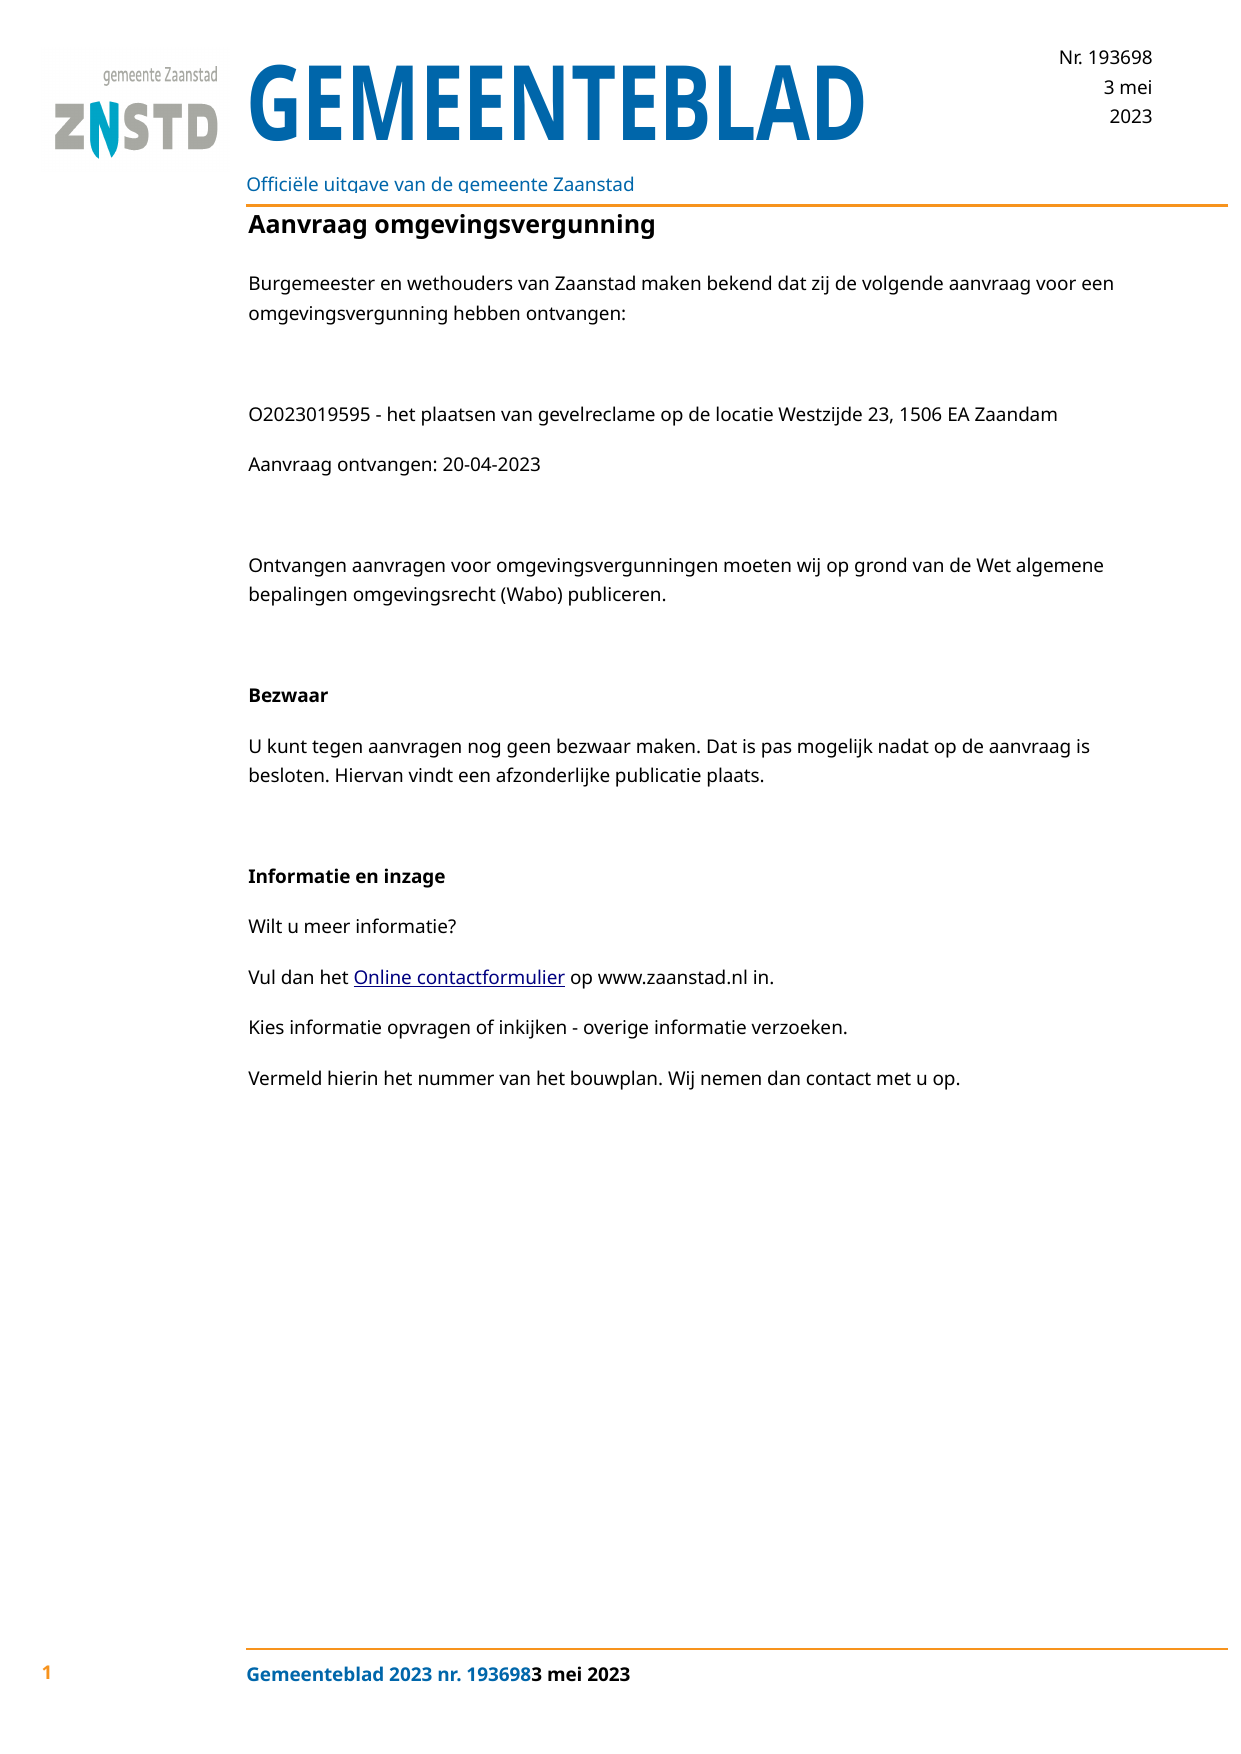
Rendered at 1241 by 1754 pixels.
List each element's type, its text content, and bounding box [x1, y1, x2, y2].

text O2023019595 - het plaatsen van gevelreclame op de locatie Westzijde 23, 1506 EA Zaandam [248, 401, 1152, 426]
text Ontvangen aanvragen voor omgevingsvergunningen moeten wij op grond van de Wet algemene bepalingen omgevingsrecht (Wabo) publiceren. [248, 552, 1152, 607]
picture [41, 47, 231, 172]
text U kunt tegen aanvragen nog geen bezwaar maken. Dat is pas mogelijk nadat op de aanvraag is besloten. Hiervan vindt een afzonderlijke publicatie plaats. [248, 733, 1152, 788]
text Vul dan het Online contactformulier op www.zaanstad.nl in. [248, 964, 1152, 990]
text Aanvraag ontvangen: 20-04-2023 [248, 451, 1152, 477]
text Kies informatie opvragen of inkijken - overige informatie verzoeken. [248, 1014, 1152, 1040]
text Informatie en inzage [248, 863, 1152, 889]
text Burgemeester en wethouders van Zaanstad maken bekend dat zij de volgende aanvraag voor een omgevingsvergunning hebben ontvangen: [248, 270, 1152, 326]
text Vermeld hierin het nummer van het bouwplan. Wij nemen dan contact met u op. [248, 1065, 1152, 1091]
text Bezwaar [248, 682, 1152, 708]
text Aanvraag omgevingsvergunning [248, 207, 1152, 241]
text Wilt u meer informatie? [248, 914, 1152, 939]
